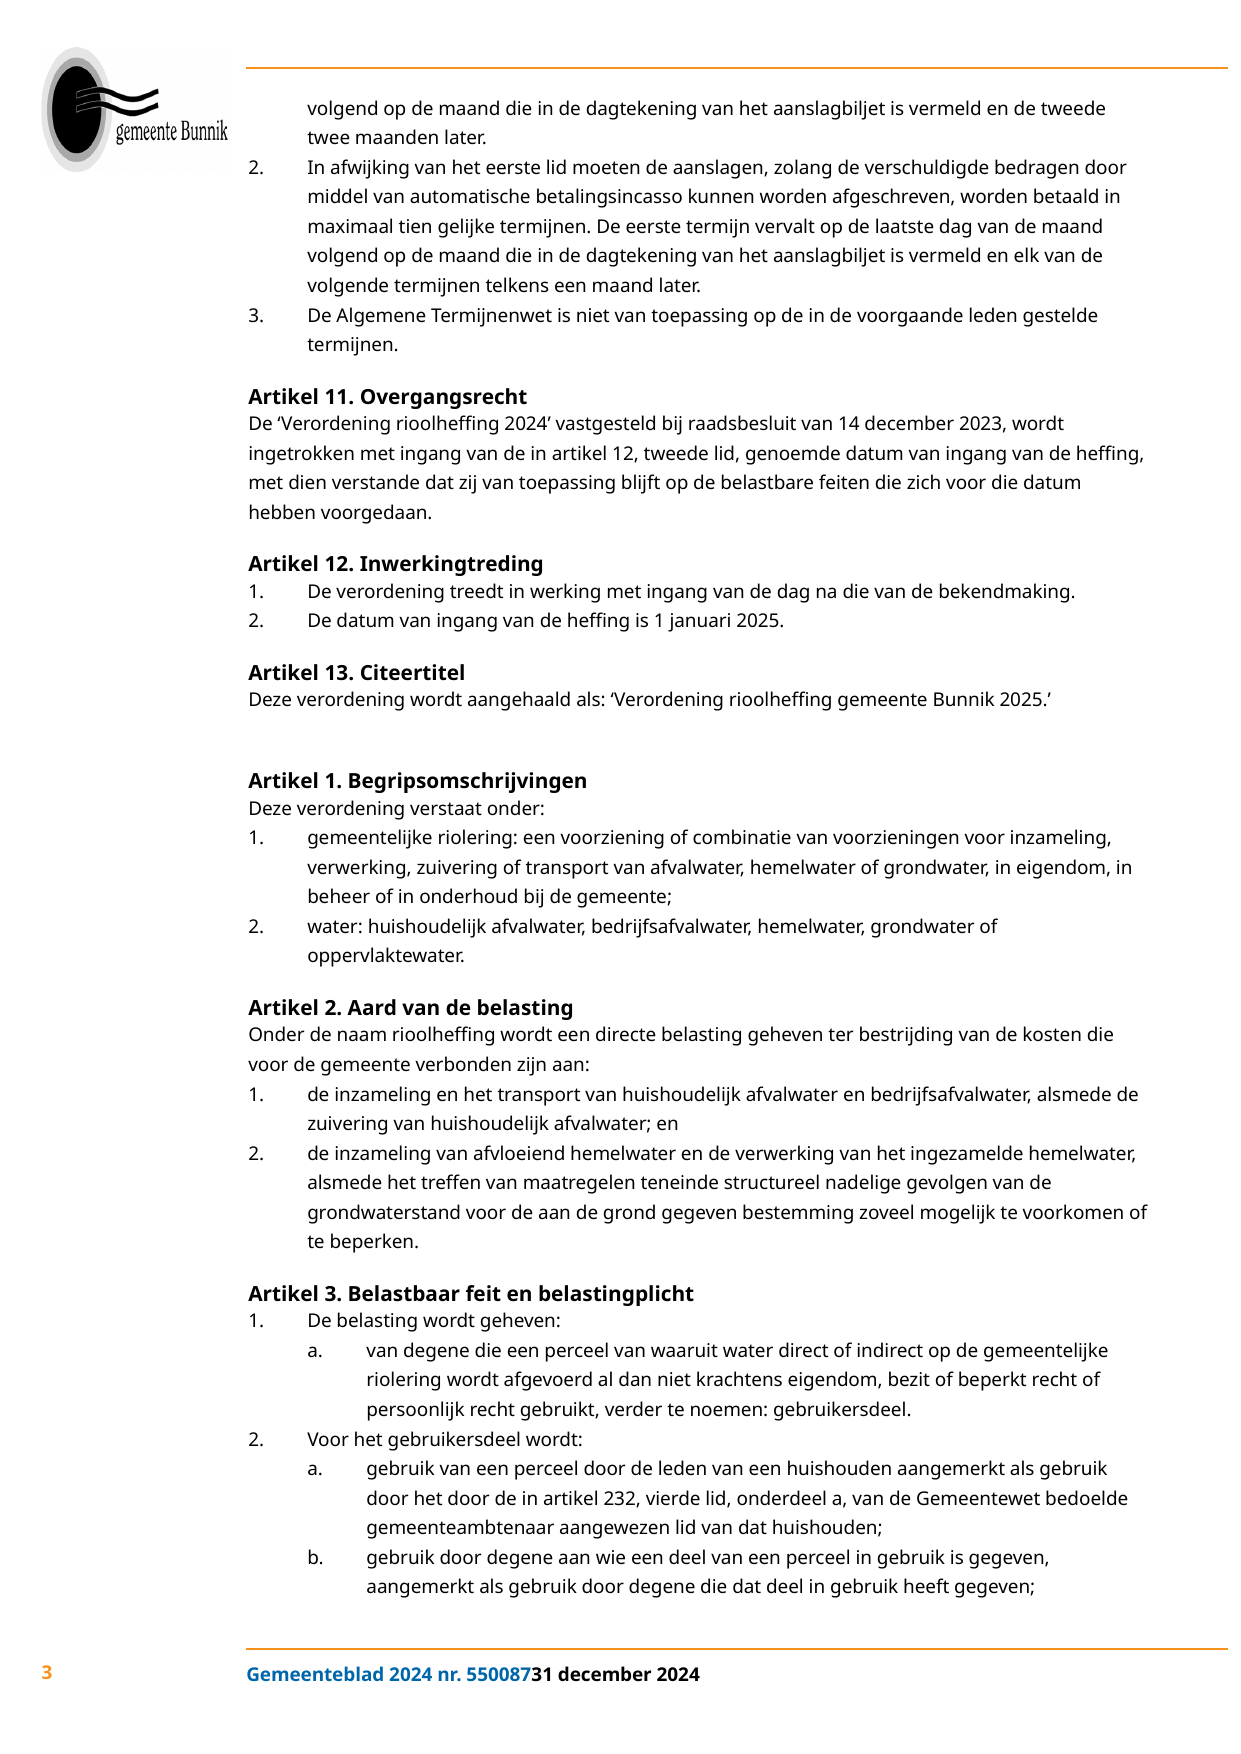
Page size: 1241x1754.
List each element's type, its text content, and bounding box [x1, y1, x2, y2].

list De datum van ingang van de heffing is 1 januari 2025. [248, 607, 1152, 633]
list gebruik van een perceel door de leden van een huishouden aangemerkt als gebruik door het door de in artikel 232, vierde lid, onderdeel a, van de Gemeentewet bedoelde gemeenteambtenaar aangewezen lid van dat huishouden; [307, 1455, 1152, 1540]
list De verordening treedt in werking met ingang van de dag na die van de bekendmaking. [248, 578, 1152, 604]
text Artikel 3. Belastbaar feit en belastingplicht [248, 1279, 1152, 1307]
text De ‘Verordening rioolheffing 2024’ vastgesteld bij raadsbesluit van 14 december 2023, wordt ingetrokken met ingang van de in artikel 12, tweede lid, genoemde datum van ingang van de heffing, met dien verstande dat zij van toepassing blijft op de belastbare feiten die zich voor die datum hebben voorgedaan. [248, 410, 1152, 525]
list gemeentelijke riolering: een voorziening of combinatie van voorzieningen voor inzameling, verwerking, zuivering of transport van afvalwater, hemelwater of grondwater, in eigendom, in beheer of in onderhoud bij de gemeente; [248, 824, 1152, 909]
text Artikel 2. Aard van de belasting [248, 993, 1152, 1022]
text Artikel 11. Overgangsrecht [248, 382, 1152, 410]
list water: huishoudelijk afvalwater, bedrijfsafvalwater, hemelwater, grondwater of oppervlaktewater. [248, 913, 1152, 968]
text Artikel 13. Citeertitel [248, 658, 1152, 686]
list van degene die een perceel van waaruit water direct of indirect op de gemeentelijke riolering wordt afgevoerd al dan niet krachtens eigendom, bezit of beperkt recht of persoonlijk recht gebruikt, verder te noemen: gebruikersdeel. [307, 1337, 1152, 1422]
text Artikel 12. Inwerkingtreding [248, 549, 1152, 578]
list Voor het gebruikersdeel wordt: [248, 1426, 1152, 1452]
text Deze verordening wordt aangehaald als: ‘Verordening rioolheffing gemeente Bunnik 2025.’ [248, 686, 1152, 712]
text Onder de naam rioolheffing wordt een directe belasting geheven ter bestrijding van de kosten die voor de gemeente verbonden zijn aan: [248, 1022, 1152, 1077]
list de inzameling van afvloeiend hemelwater en de verwerking van het ingezamelde hemelwater, alsmede het treffen van maatregelen teneinde structureel nadelige gevolgen van de grondwaterstand voor de aan de grond gegeven bestemming zoveel mogelijk te voorkomen of te beperken. [248, 1140, 1152, 1254]
list De Algemene Termijnenwet is niet van toepassing op de in de voorgaande leden gestelde termijnen. [248, 302, 1152, 357]
list De belasting wordt geheven: [248, 1307, 1152, 1333]
list In afwijking van het eerste lid moeten de aanslagen, zolang de verschuldigde bedragen door middel van automatische betalingsincasso kunnen worden afgeschreven, worden betaald in maximaal tien gelijke termijnen. De eerste termijn vervalt op de laatste dag van de maand volgend op de maand die in de dagtekening van het aanslagbiljet is vermeld en elk van de volgende termijnen telkens een maand later. [248, 154, 1152, 298]
list de inzameling en het transport van huishoudelijk afvalwater en bedrijfsafvalwater, alsmede de zuivering van huishoudelijk afvalwater; en [248, 1081, 1152, 1136]
text Deze verordening verstaat onder: [248, 795, 1152, 821]
list gebruik door degene aan wie een deel van een perceel in gebruik is gegeven, aangemerkt als gebruik door degene die dat deel in gebruik heeft gegeven; [307, 1544, 1152, 1599]
list volgend op de maand die in de dagtekening van het aanslagbiljet is vermeld en de tweede twee maanden later. [248, 95, 1152, 150]
text Artikel 1. Begripsomschrijvingen [248, 766, 1152, 795]
picture [41, 47, 231, 172]
